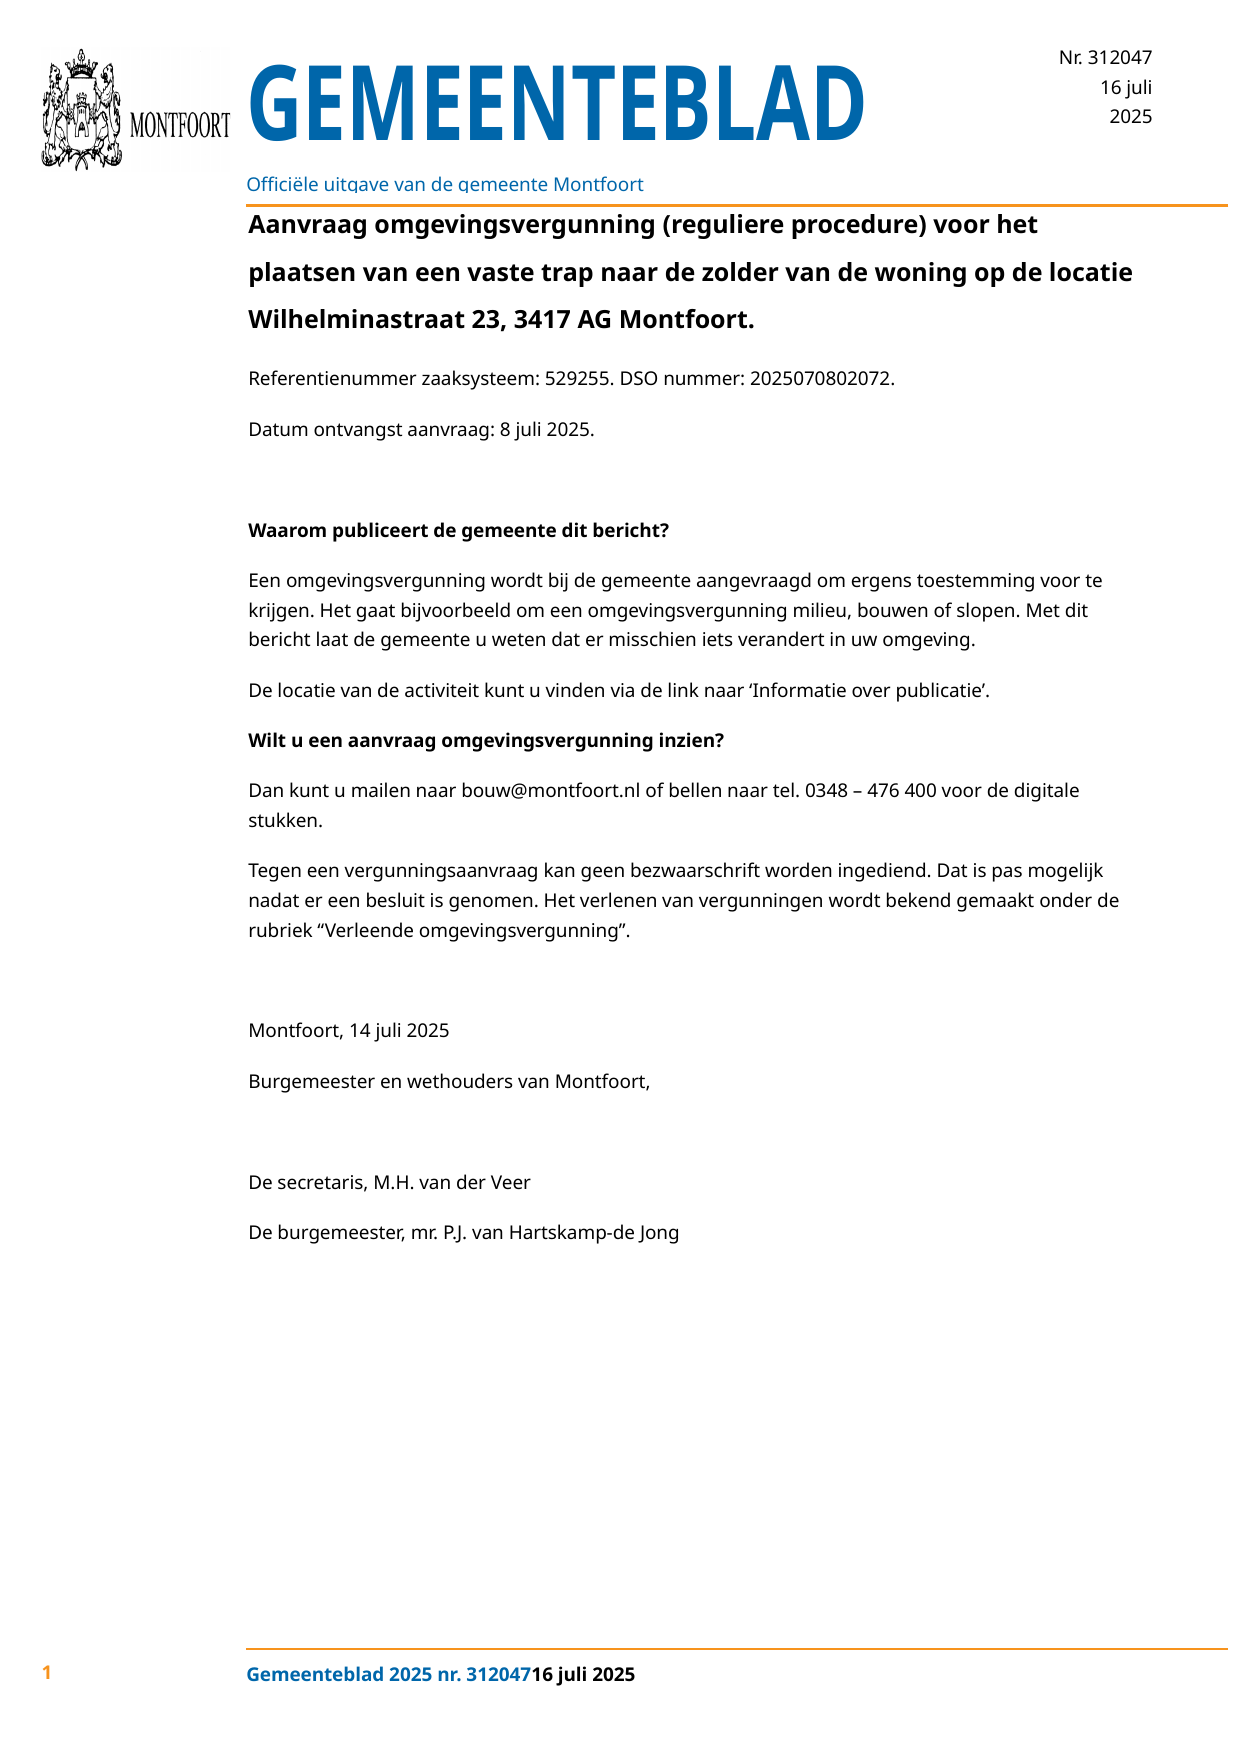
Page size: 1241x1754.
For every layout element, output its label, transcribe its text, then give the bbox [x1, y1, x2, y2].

text Aanvraag omgevingsvergunning (reguliere procedure) voor het plaatsen van een vaste trap naar de zolder van de woning op de locatie Wilhelminastraat 23, 3417 AG Montfoort. [248, 207, 1152, 336]
picture [41, 47, 231, 172]
text Montfoort, 14 juli 2025 [248, 1018, 1152, 1043]
text Tegen een vergunningsaanvraag kan geen bezwaarschrift worden ingediend. Dat is pas mogelijk nadat er een besluit is genomen. Het verlenen van vergunningen wordt bekend gemaakt onder de rubriek “Verleende omgevingsvergunning”. [248, 858, 1152, 942]
text De burgemeester, mr. P.J. van Hartskamp-de Jong [248, 1219, 1152, 1245]
text Waarom publiceert de gemeente dit bericht? [248, 517, 1152, 542]
text Een omgevingsvergunning wordt bij de gemeente aangevraagd om ergens toestemming voor te krijgen. Het gaat bijvoorbeeld om een omgevingsvergunning milieu, bouwen of slopen. Met dit bericht laat de gemeente u weten dat er misschien iets verandert in uw omgeving. [248, 567, 1152, 652]
text Burgemeester en wethouders van Montfoort, [248, 1068, 1152, 1094]
text De locatie van de activiteit kunt u vinden via de link naar ‘Informatie over publicatie’. [248, 677, 1152, 702]
text Dan kunt u mailen naar bouw@montfoort.nl of bellen naar tel. 0348 – 476 400 voor de digitale stukken. [248, 778, 1152, 833]
text De secretaris, M.H. van der Veer [248, 1169, 1152, 1194]
text Wilt u een aanvraag omgevingsvergunning inzien? [248, 727, 1152, 753]
text Datum ontvangst aanvraag: 8 juli 2025. [248, 416, 1152, 442]
text Referentienummer zaaksysteem: 529255. DSO nummer: 2025070802072. [248, 366, 1152, 391]
